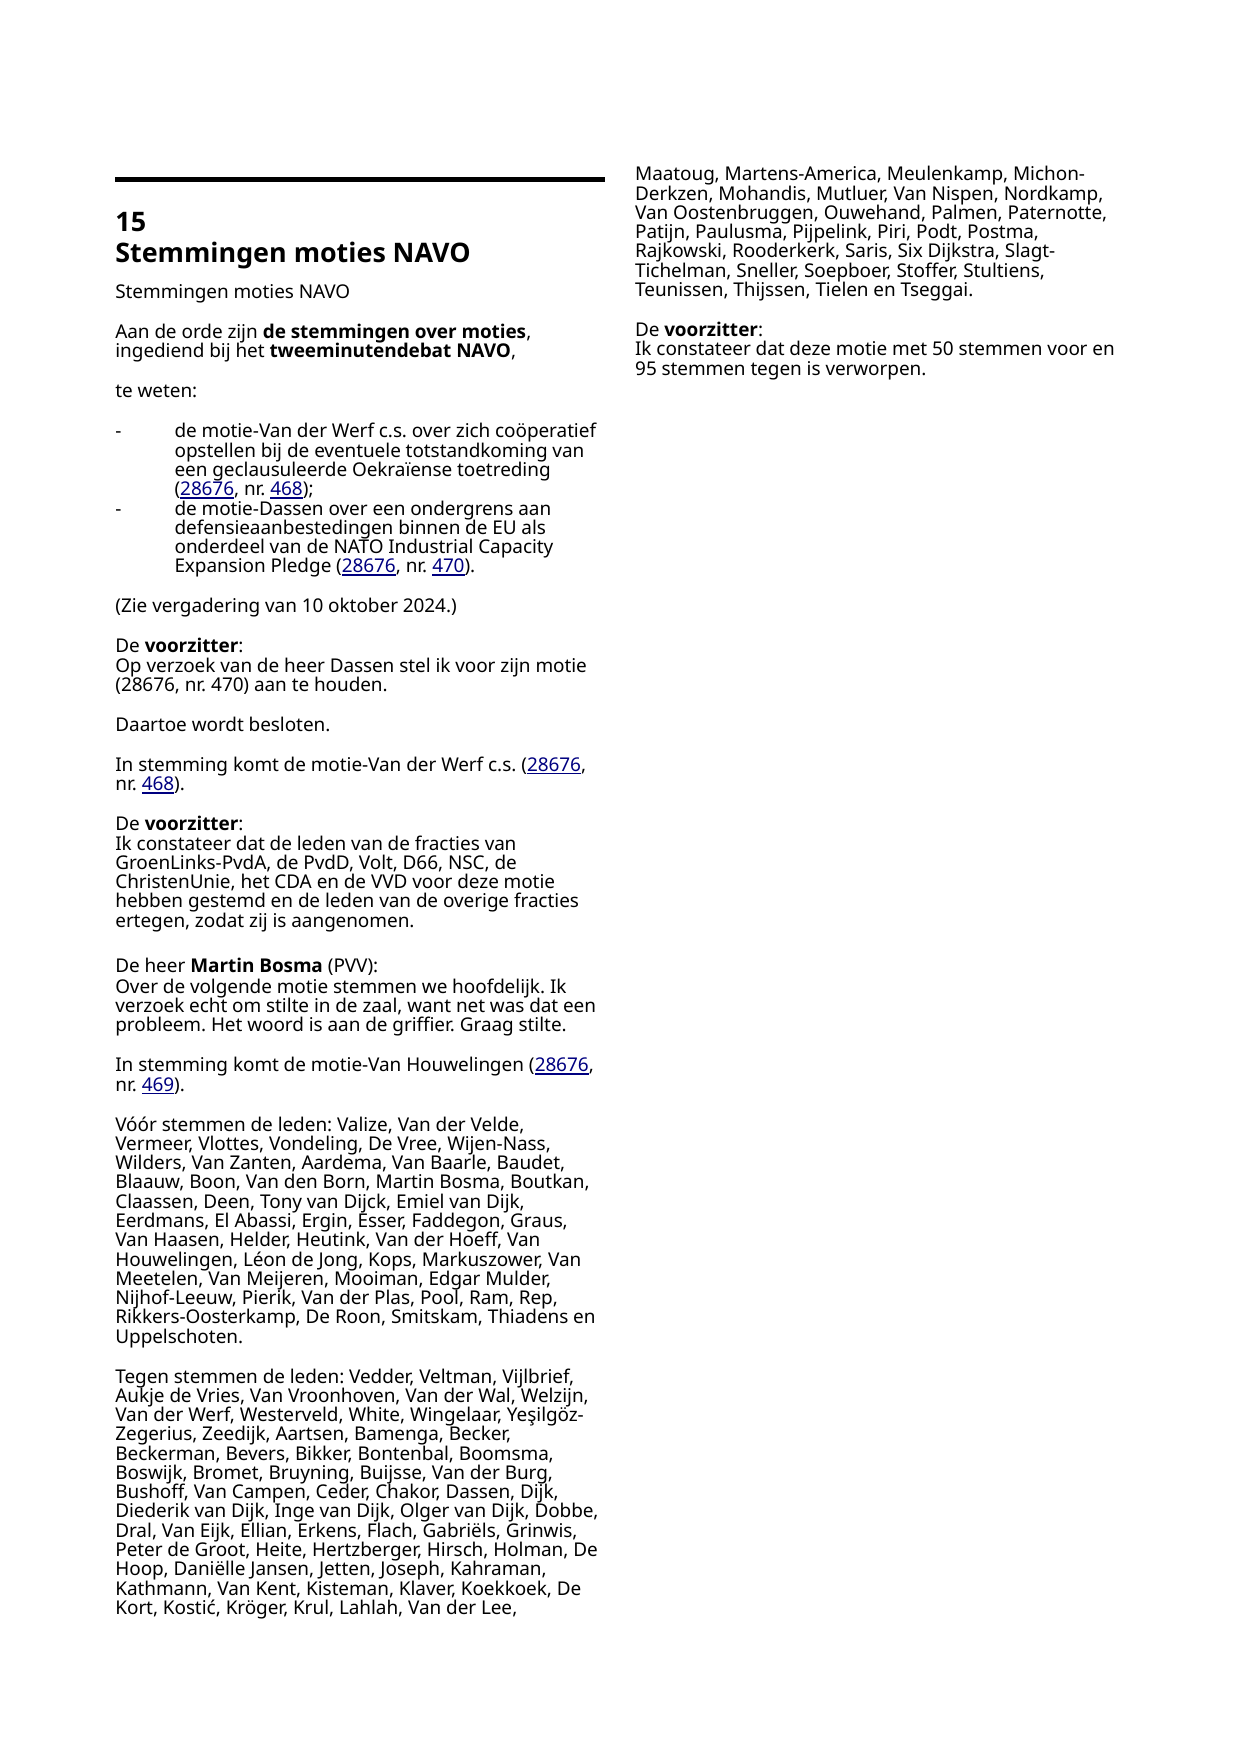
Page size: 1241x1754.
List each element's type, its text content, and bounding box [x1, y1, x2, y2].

text te weten: [115, 382, 605, 402]
text (Zie vergadering van 10 oktober 2024.) [115, 597, 605, 617]
text De voorzitter: [115, 637, 605, 657]
text In stemming komt de motie-Van der Werf c.s. (28676, nr. 468). [115, 756, 605, 794]
text In stemming komt de motie-Van Houwelingen (28676, nr. 469). [115, 1056, 605, 1095]
text De voorzitter: [115, 815, 605, 835]
text Stemmingen moties NAVO [115, 283, 605, 302]
text Ik constateer dat de leden van de fracties van GroenLinks-PvdA, de PvdD, Volt, D66, NSC, de ChristenUnie, het CDA en de VVD voor deze motie hebben gestemd en de leden van de overige fracties ertegen, zodat zij is aangenomen. [115, 835, 605, 931]
text De heer Martin Bosma (PVV): [115, 952, 605, 978]
text Stemmingen moties NAVO [115, 239, 605, 283]
text Ik constateer dat deze motie met 50 stemmen voor en 95 stemmen tegen is verworpen. [635, 340, 1125, 379]
text Vóór stemmen de leden: Valize, Van der Velde, Vermeer, Vlottes, Vondeling, De Vree, Wijen-Nass, Wilders, Van Zanten, Aardema, Van Baarle, Baudet, Blaauw, Boon, Van den Born, Martin Bosma, Boutkan, Claassen, Deen, Tony van Dijck, Emiel van Dijk, Eerdmans, El Abassi, Ergin, Esser, Faddegon, Graus, Van Haasen, Helder, Heutink, Van der Hoeff, Van Houwelingen, Léon de Jong, Kops, Markuszower, Van Meetelen, Van Meijeren, Mooiman, Edgar Mulder, Nijhof-Leeuw, Pierik, Van der Plas, Pool, Ram, Rep, Rikkers-Oosterkamp, De Roon, Smitskam, Thiadens en Uppelschoten. [115, 1116, 605, 1347]
text Tegen stemmen de leden: Vedder, Veltman, Vijlbrief, Aukje de Vries, Van Vroonhoven, Van der Wal, Welzijn, Van der Werf, Westerveld, White, Wingelaar, Yeşilgöz-Zegerius, Zeedijk, Aartsen, Bamenga, Becker, Beckerman, Bevers, Bikker, Bontenbal, Boomsma, Boswijk, Bromet, Bruyning, Buijsse, Van der Burg, Bushoff, Van Campen, Ceder, Chakor, Dassen, Dijk, Diederik van Dijk, Inge van Dijk, Olger van Dijk, Dobbe, Dral, Van Eijk, Ellian, Erkens, Flach, Gabriëls, Grinwis, Peter de Groot, Heite, Hertzberger, Hirsch, Holman, De Hoop, Daniëlle Jansen, Jetten, Joseph, Kahraman, Kathmann, Van Kent, Kisteman, Klaver, Koekkoek, De Kort, Kostić, Kröger, Krul, Lahlah, Van der Lee, [115, 1368, 605, 1618]
text Op verzoek van de heer Dassen stel ik voor zijn motie (28676, nr. 470) aan te houden. [115, 657, 605, 695]
list de motie-Van der Werf c.s. over zich coöperatief opstellen bij de eventuele totstandkoming van een geclausuleerde Oekraïense toetreding (28676, nr. 468); [115, 422, 605, 499]
text Daartoe wordt besloten. [115, 716, 605, 735]
text 15 [115, 203, 605, 239]
text Maatoug, Martens-America, Meulenkamp, Michon-Derkzen, Mohandis, Mutluer, Van Nispen, Nordkamp, Van Oostenbruggen, Ouwehand, Palmen, Paternotte, Patijn, Paulusma, Pijpelink, Piri, Podt, Postma, Rajkowski, Rooderkerk, Saris, Six Dijkstra, Slagt-Tichelman, Sneller, Soepboer, Stoffer, Stultiens, Teunissen, Thijssen, Tielen en Tseggai. [635, 165, 1125, 300]
text Aan de orde zijn de stemmingen over moties, ingediend bij het tweeminutendebat NAVO, [115, 323, 605, 362]
list de motie-Dassen over een ondergrens aan defensieaanbestedingen binnen de EU als onderdeel van de NATO Industrial Capacity Expansion Pledge (28676, nr. 470). [115, 499, 605, 577]
text De voorzitter: [635, 321, 1125, 340]
text Over de volgende motie stemmen we hoofdelijk. Ik verzoek echt om stilte in de zaal, want net was dat een probleem. Het woord is aan de griffier. Graag stilte. [115, 978, 605, 1035]
